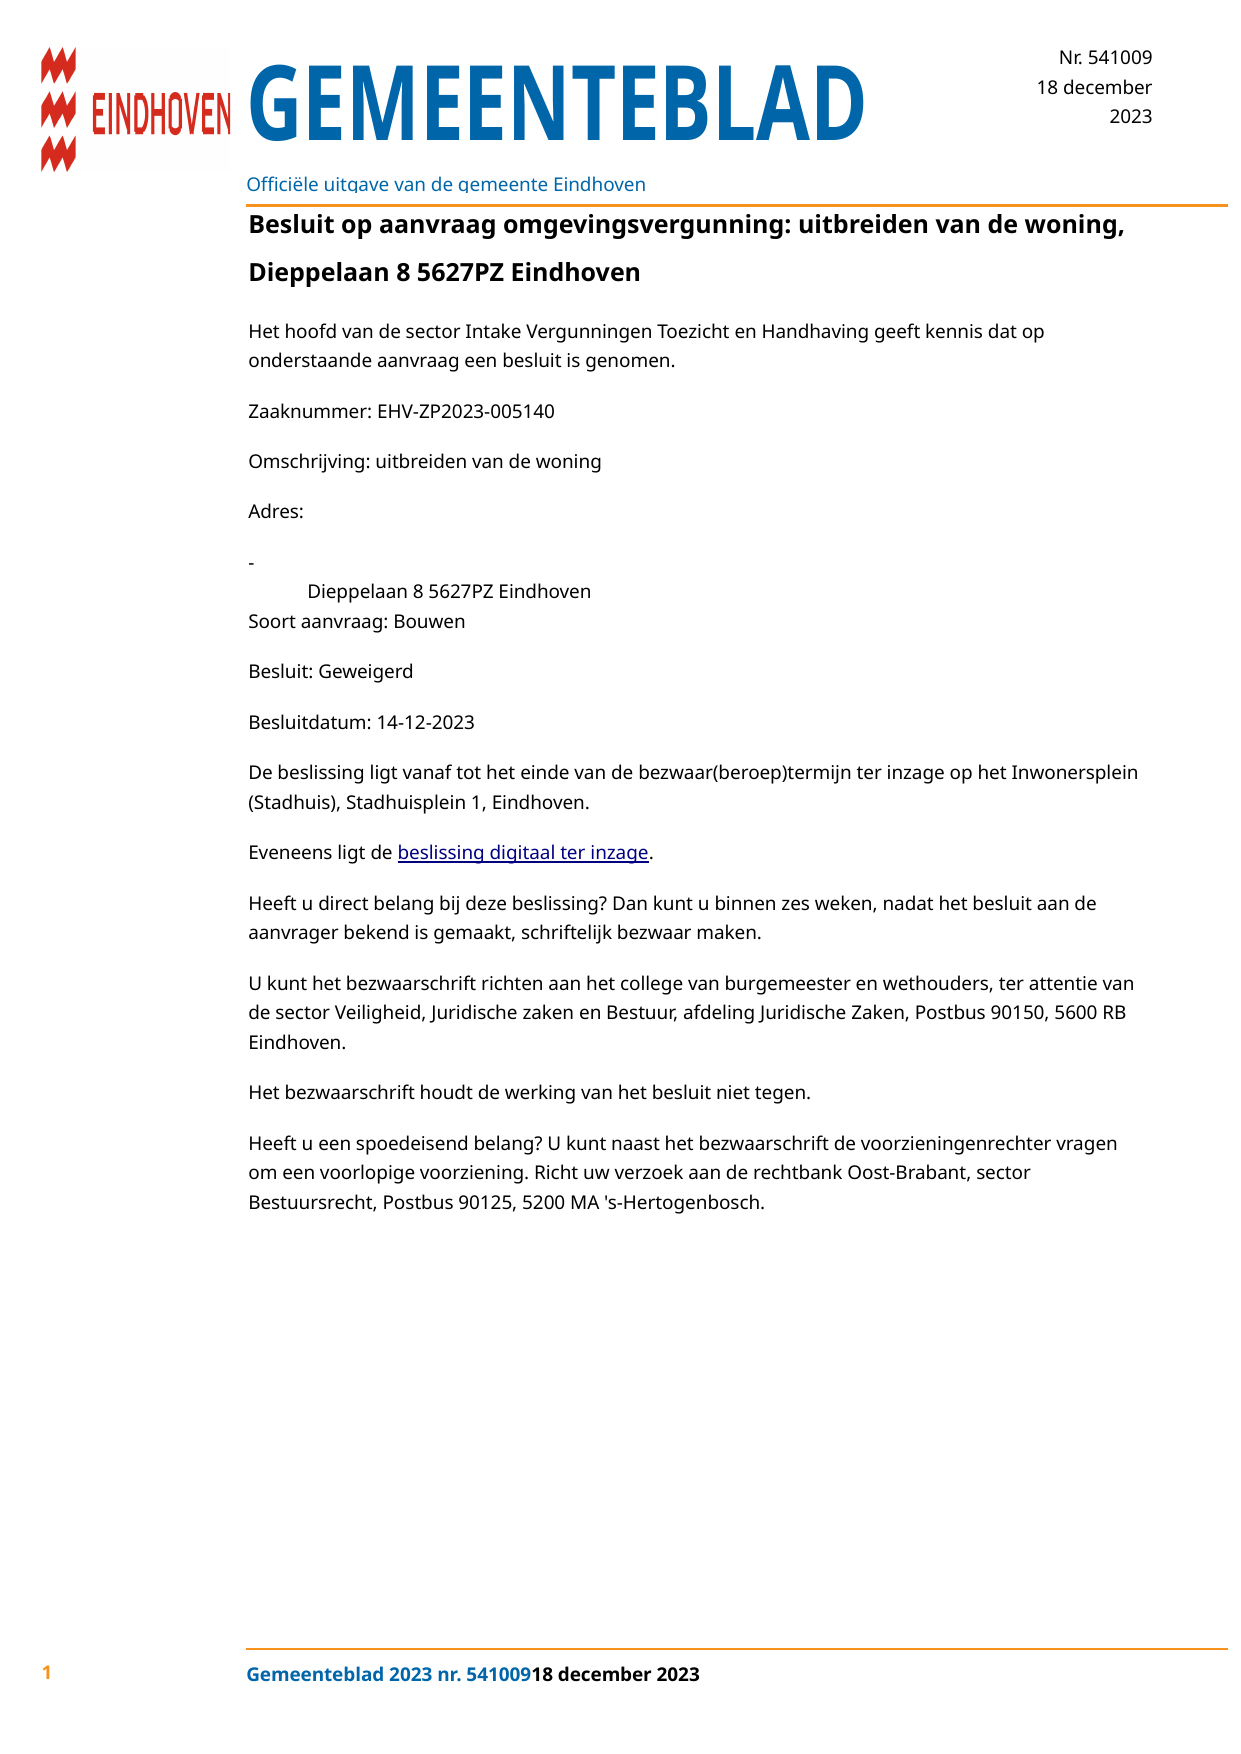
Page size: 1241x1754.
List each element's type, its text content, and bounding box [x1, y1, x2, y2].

picture [41, 47, 231, 172]
text Eveneens ligt de beslissing digitaal ter inzage. [248, 839, 1152, 865]
list Dieppelaan 8 5627PZ Eindhoven [248, 579, 1152, 604]
text U kunt het bezwaarschrift richten aan het college van burgemeester en wethouders, ter attentie van de sector Veiligheid, Juridische zaken en Bestuur, afdeling Juridische Zaken, Postbus 90150, 5600 RB Eindhoven. [248, 970, 1152, 1055]
text Omschrijving: uitbreiden van de woning [248, 448, 1152, 474]
text Zaaknummer: EHV-ZP2023-005140 [248, 398, 1152, 424]
text De beslissing ligt vanaf tot het einde van de bezwaar(beroep)termijn ter inzage op het Inwonersplein (Stadhuis), Stadhuisplein 1, Eindhoven. [248, 759, 1152, 815]
text Het hoofd van de sector Intake Vergunningen Toezicht en Handhaving geeft kennis dat op onderstaande aanvraag een besluit is genomen. [248, 318, 1152, 373]
text Besluit: Geweigerd [248, 659, 1152, 684]
text Heeft u een spoedeisend belang? U kunt naast het bezwaarschrift de voorzieningenrechter vragen om een voorlopige voorziening. Richt uw verzoek aan de rechtbank Oost-Brabant, sector Bestuursrecht, Postbus 90125, 5200 MA 's-Hertogenbosch. [248, 1130, 1152, 1215]
text Besluit op aanvraag omgevingsvergunning: uitbreiden van de woning, Dieppelaan 8 5627PZ Eindhoven [248, 207, 1152, 288]
text Adres: [248, 499, 1152, 524]
text Het bezwaarschrift houdt de werking van het besluit niet tegen. [248, 1079, 1152, 1105]
text Soort aanvraag: Bouwen [248, 608, 1152, 634]
text Heeft u direct belang bij deze beslissing? Dan kunt u binnen zes weken, nadat het besluit aan de aanvrager bekend is gemaakt, schriftelijk bezwaar maken. [248, 890, 1152, 945]
text Besluitdatum: 14-12-2023 [248, 709, 1152, 735]
